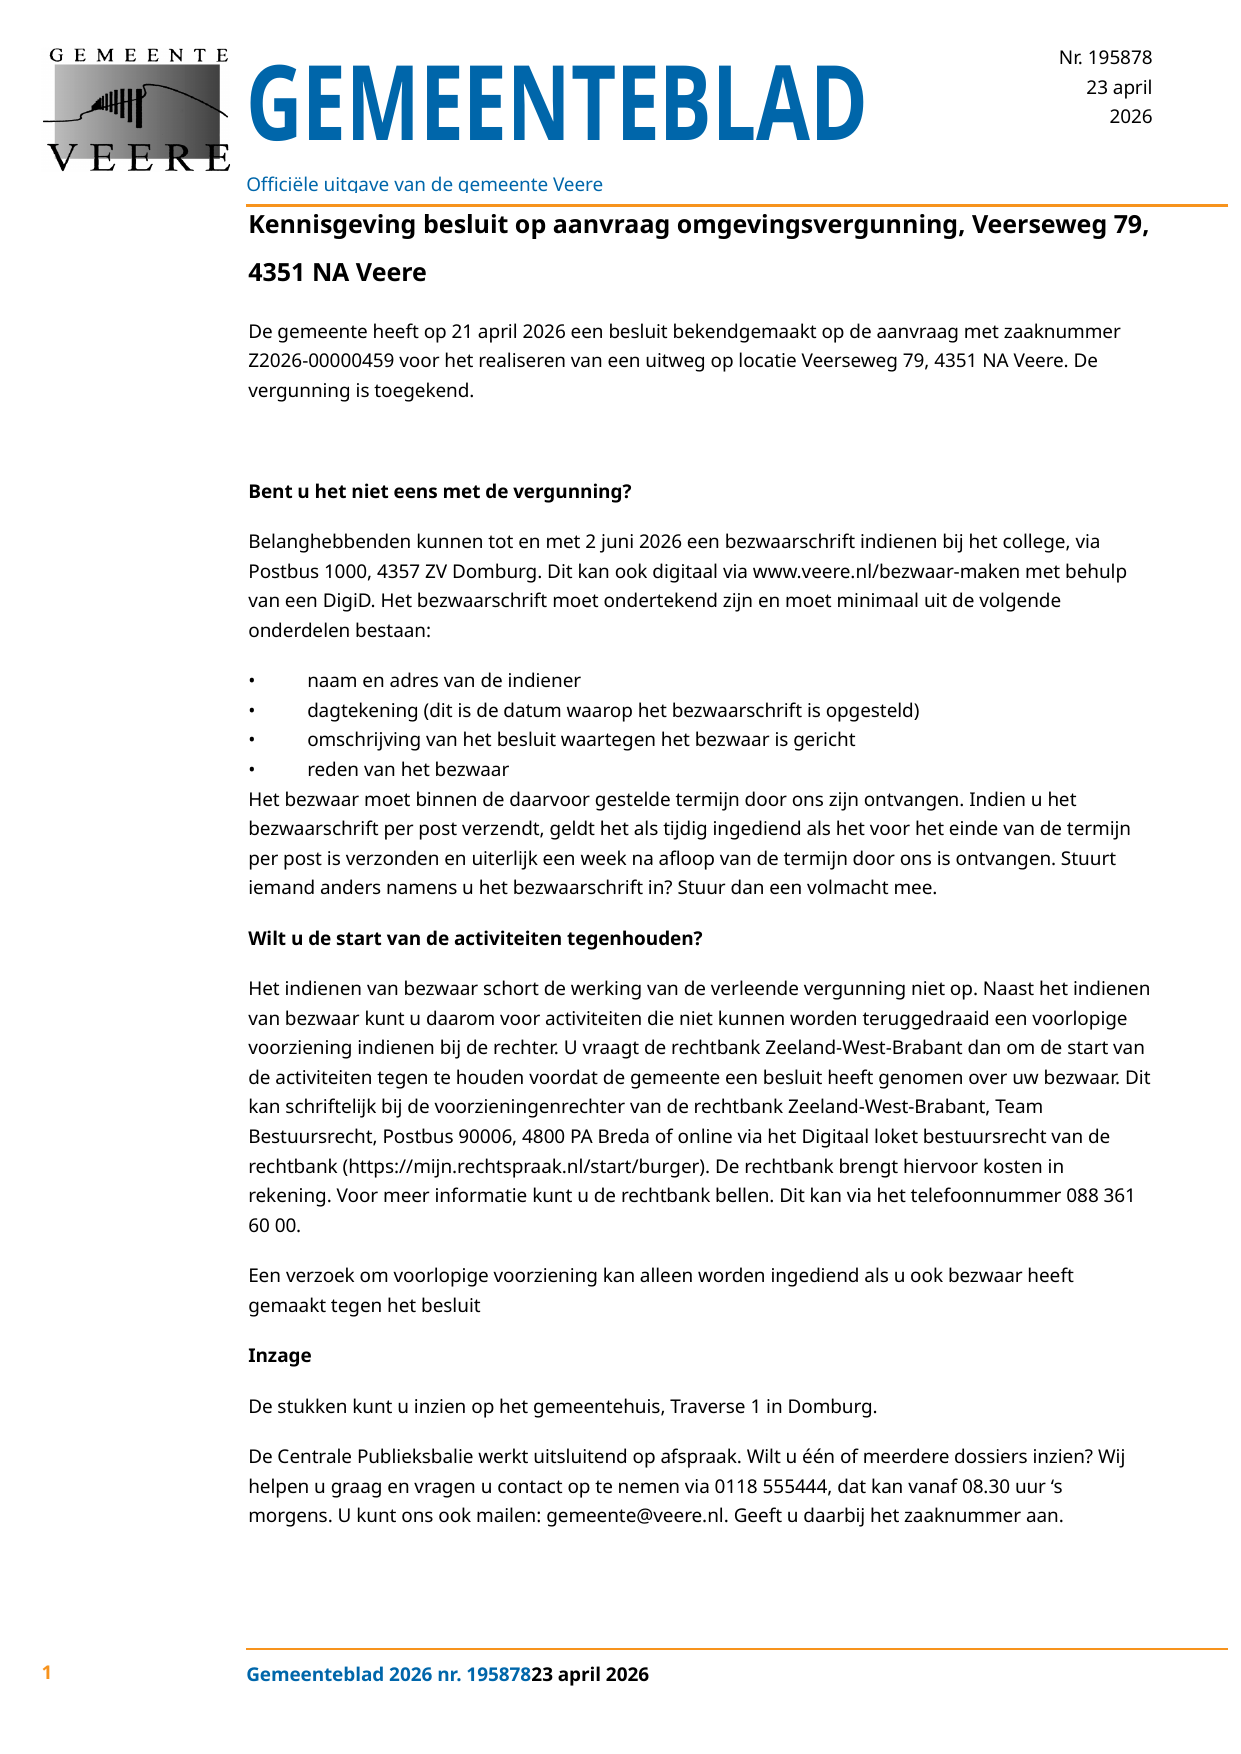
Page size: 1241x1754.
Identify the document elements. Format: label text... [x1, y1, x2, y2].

text Wilt u de start van de activiteiten tegenhouden? [248, 925, 1152, 951]
text De gemeente heeft op 21 april 2026 een besluit bekendgemaakt op de aanvraag met zaaknummer Z2026-00000459 voor het realiseren van een uitweg op locatie Veerseweg 79, 4351 NA Veere. De vergunning is toegekend. [248, 318, 1152, 403]
text Een verzoek om voorlopige voorziening kan alleen worden ingediend als u ook bezwaar heeft gemaakt tegen het besluit [248, 1262, 1152, 1318]
text Inzage [248, 1342, 1152, 1368]
list dagtekening (dit is de datum waarop het bezwaarschrift is opgesteld) [248, 697, 1152, 723]
list omschrijving van het besluit waartegen het bezwaar is gericht [248, 727, 1152, 752]
list reden van het bezwaar [248, 756, 1152, 782]
text Het indienen van bezwaar schort de werking van de verleende vergunning niet op. Naast het indienen van bezwaar kunt u daarom voor activiteiten die niet kunnen worden teruggedraaid een voorlopige voorziening indienen bij de rechter. U vraagt de rechtbank Zeeland-West-Brabant dan om de start van de activiteiten tegen te houden voordat de gemeente een besluit heeft genomen over uw bezwaar. Dit kan schriftelijk bij de voorzieningenrechter van de rechtbank Zeeland-West-Brabant, Team Bestuursrecht, Postbus 90006, 4800 PA Breda of online via het Digitaal loket bestuursrecht van de rechtbank (https://mijn.rechtspraak.nl/start/burger). De rechtbank brengt hiervoor kosten in rekening. Voor meer informatie kunt u de rechtbank bellen. Dit kan via het telefoonnummer 088 361 60 00. [248, 975, 1152, 1238]
text Het bezwaar moet binnen de daarvoor gestelde termijn door ons zijn ontvangen. Indien u het bezwaarschrift per post verzendt, geldt het als tijdig ingediend als het voor het einde van de termijn per post is verzonden en uiterlijk een week na afloop van de termijn door ons is ontvangen. Stuurt iemand anders namens u het bezwaarschrift in? Stuur dan een volmacht mee. [248, 786, 1152, 900]
text De Centrale Publieksbalie werkt uitsluitend op afspraak. Wilt u één of meerdere dossiers inzien? Wij helpen u graag en vragen u contact op te nemen via 0118 555444, dat kan vanaf 08.30 uur ‘s morgens. U kunt ons ook mailen: gemeente@veere.nl. Geeft u daarbij het zaaknummer aan. [248, 1443, 1152, 1528]
text Bent u het niet eens met de vergunning? [248, 478, 1152, 504]
text De stukken kunt u inzien op het gemeentehuis, Traverse 1 in Domburg. [248, 1393, 1152, 1419]
text Belanghebbenden kunnen tot en met 2 juni 2026 een bezwaarschrift indienen bij het college, via Postbus 1000, 4357 ZV Domburg. Dit kan ook digitaal via www.veere.nl/bezwaar-maken met behulp van een DigiD. Het bezwaarschrift moet ondertekend zijn en moet minimaal uit de volgende onderdelen bestaan: [248, 528, 1152, 643]
list naam en adres van de indiener [248, 667, 1152, 693]
picture [41, 47, 231, 172]
text Kennisgeving besluit op aanvraag omgevingsvergunning, Veerseweg 79, 4351 NA Veere [248, 207, 1152, 288]
